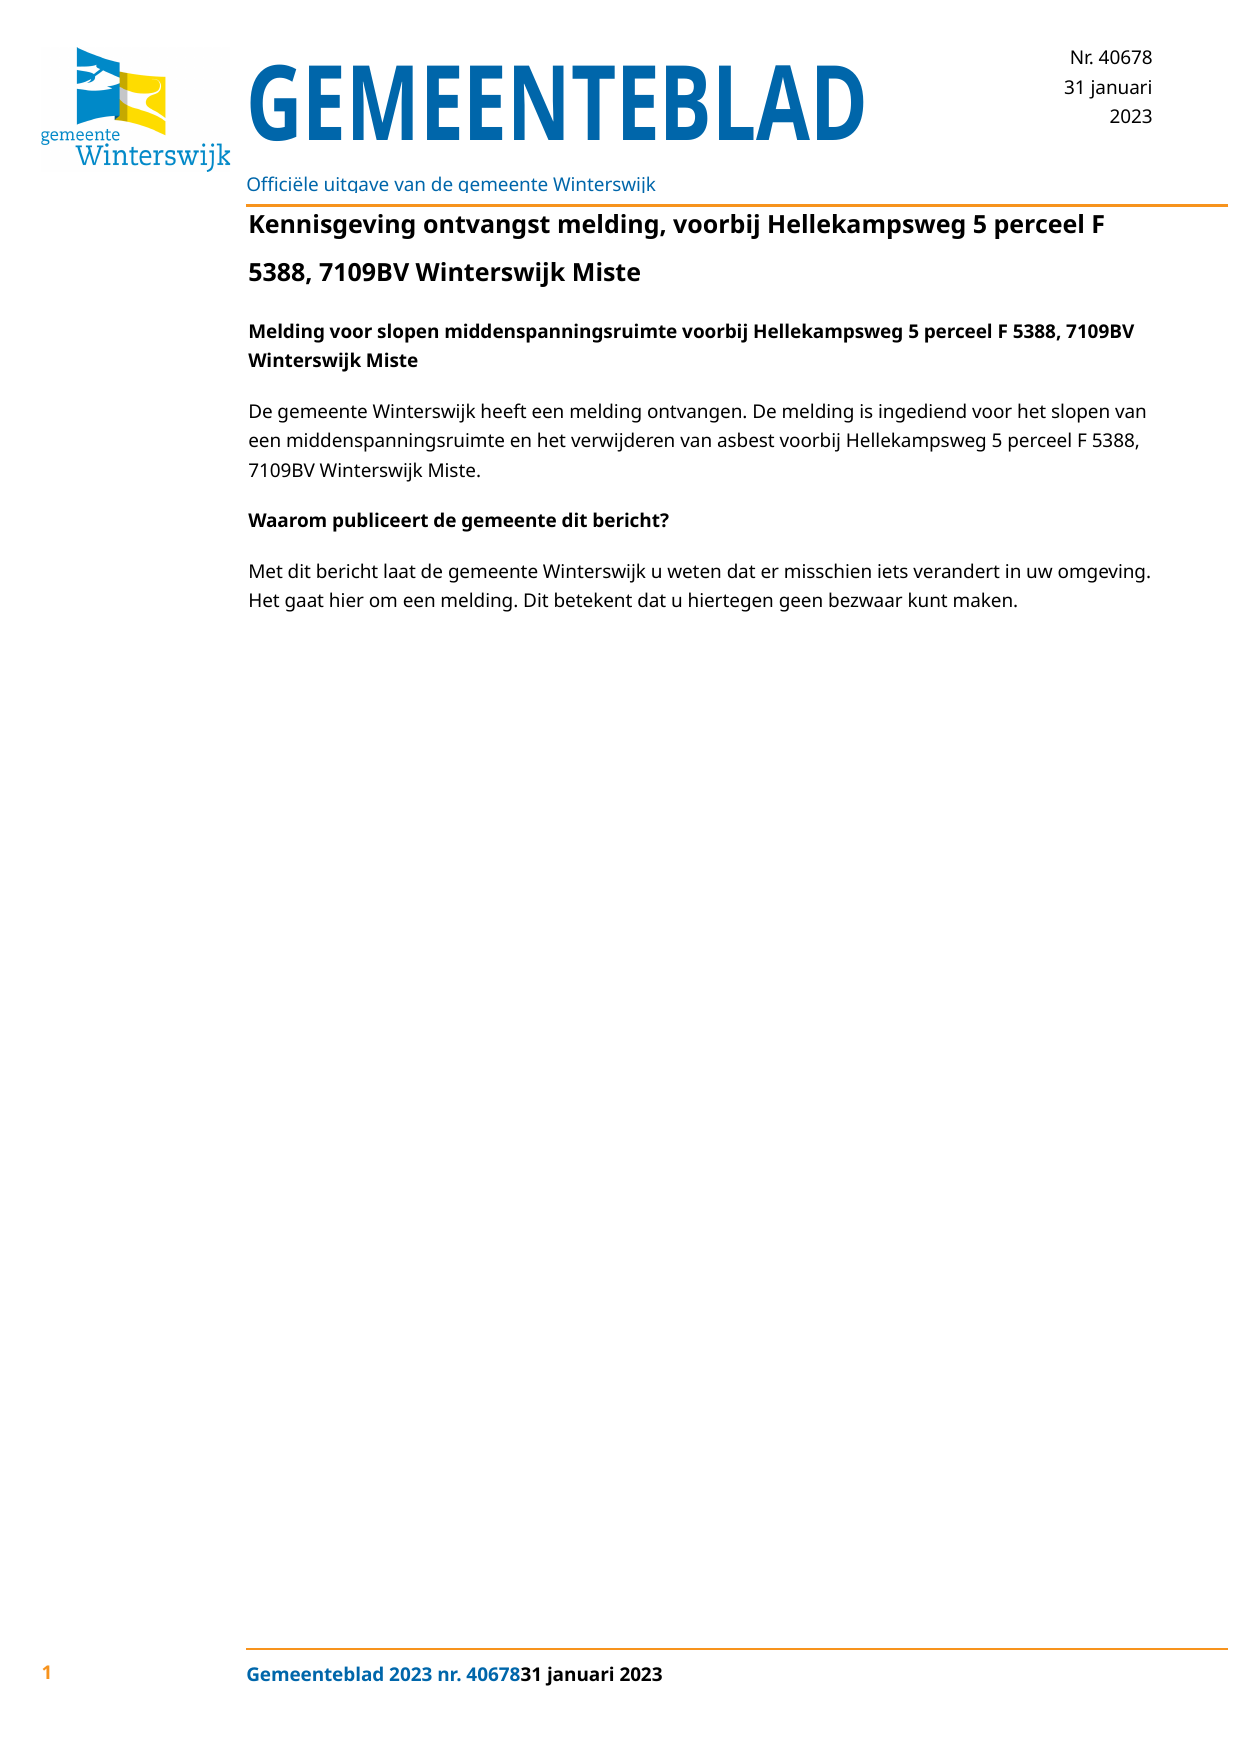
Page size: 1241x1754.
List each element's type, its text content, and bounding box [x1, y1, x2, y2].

text Met dit bericht laat de gemeente Winterswijk u weten dat er misschien iets verandert in uw omgeving. Het gaat hier om een melding. Dit betekent dat u hiertegen geen bezwaar kunt maken. [248, 558, 1152, 613]
text De gemeente Winterswijk heeft een melding ontvangen. De melding is ingediend voor het slopen van een middenspanningsruimte en het verwijderen van asbest voorbij Hellekampsweg 5 perceel F 5388, 7109BV Winterswijk Miste. [248, 398, 1152, 483]
text Waarom publiceert de gemeente dit bericht? [248, 507, 1152, 533]
picture [225, 153, 231, 162]
text Melding voor slopen middenspanningsruimte voorbij Hellekampsweg 5 perceel F 5388, 7109BV Winterswijk Miste [248, 318, 1152, 373]
picture [41, 47, 231, 172]
text Kennisgeving ontvangst melding, voorbij Hellekampsweg 5 perceel F 5388, 7109BV Winterswijk Miste [248, 207, 1152, 288]
